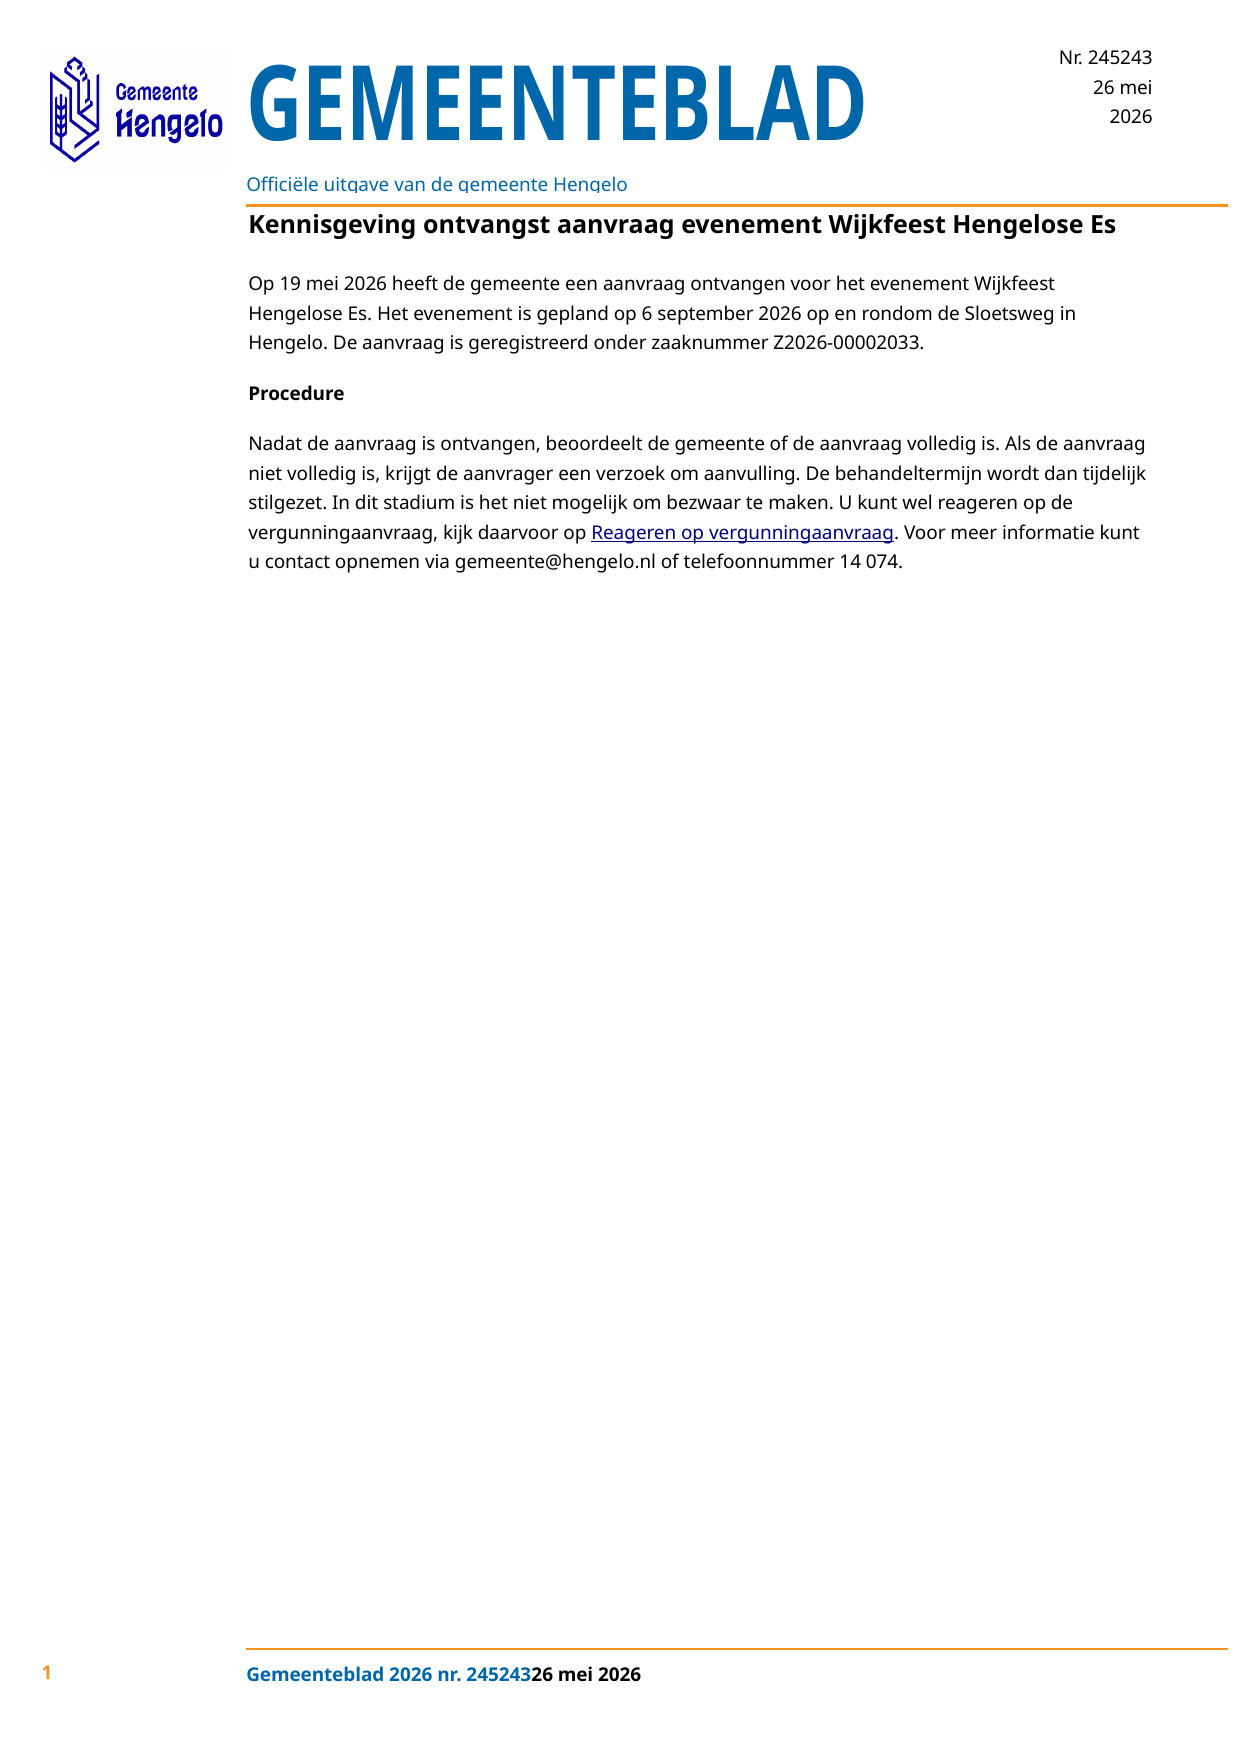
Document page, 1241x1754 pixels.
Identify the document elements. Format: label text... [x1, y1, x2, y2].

text Kennisgeving ontvangst aanvraag evenement Wijkfeest Hengelose Es [248, 207, 1152, 241]
picture [41, 47, 231, 172]
text Procedure [248, 380, 1152, 406]
text Op 19 mei 2026 heeft de gemeente een aanvraag ontvangen voor het evenement Wijkfeest Hengelose Es. Het evenement is gepland op 6 september 2026 op en rondom de Sloetsweg in Hengelo. De aanvraag is geregistreerd onder zaaknummer Z2026-00002033. [248, 270, 1152, 355]
text Nadat de aanvraag is ontvangen, beoordeelt de gemeente of de aanvraag volledig is. Als de aanvraag niet volledig is, krijgt de aanvrager een verzoek om aanvulling. De behandeltermijn wordt dan tijdelijk stilgezet. In dit stadium is het niet mogelijk om bezwaar te maken. U kunt wel reageren op de vergunningaanvraag, kijk daarvoor op Reageren op vergunningaanvraag. Voor meer informatie kunt u contact opnemen via gemeente@hengelo.nl of telefoonnummer 14 074. [248, 430, 1152, 574]
